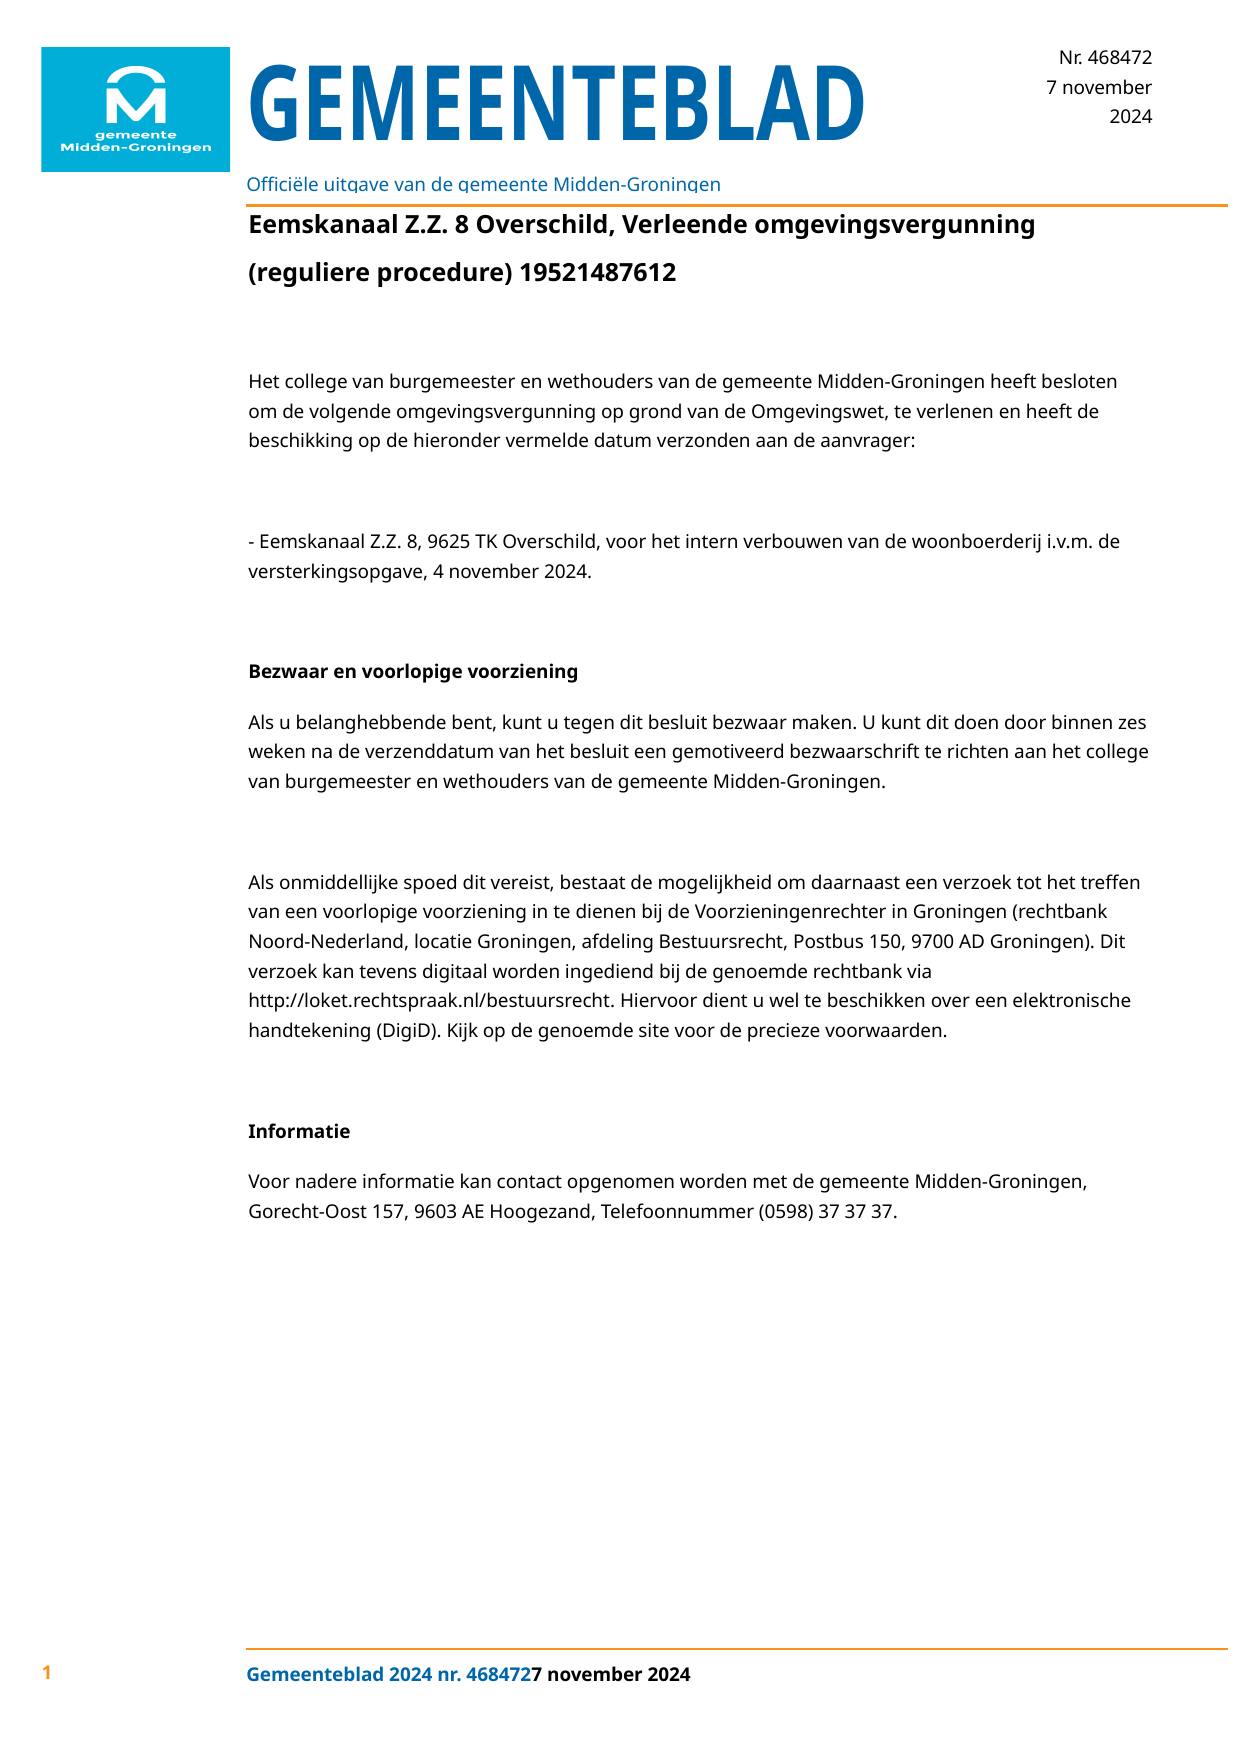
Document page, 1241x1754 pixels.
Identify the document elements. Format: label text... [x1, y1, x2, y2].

picture [108, 66, 164, 82]
text - Eemskanaal Z.Z. 8, 9625 TK Overschild, voor het intern verbouwen van de woonboerderij i.v.m. de versterkingsopgave, 4 november 2024. [248, 528, 1152, 584]
text Het college van burgemeester en wethouders van de gemeente Midden-Groningen heeft besloten om de volgende omgevingsvergunning op grond van de Omgevingswet, te verlenen en heeft de beschikking op de hieronder vermelde datum verzonden aan de aanvrager: [248, 368, 1152, 453]
text Als u belanghebbende bent, kunt u tegen dit besluit bezwaar maken. U kunt dit doen door binnen zes weken na de verzenddatum van het besluit een gemotiveerd bezwaarschrift te richten aan het college van burgemeester en wethouders van de gemeente Midden-Groningen. [248, 709, 1152, 794]
picture [107, 89, 165, 122]
text Als onmiddellijke spoed dit vereist, bestaat de mogelijkheid om daarnaast een verzoek tot het treffen van een voorlopige voorziening in te dienen bij de Voorzieningenrechter in Groningen (rechtbank Noord-Nederland, locatie Groningen, afdeling Bestuursrecht, Postbus 150, 9700 AD Groningen). Dit verzoek kan tevens digitaal worden ingediend bij de genoemde rechtbank via http://loket.rechtspraak.nl/bestuursrecht. Hiervoor dient u wel te beschikken over een elektronische handtekening (DigiD). Kijk op de genoemde site voor de precieze voorwaarden. [248, 869, 1152, 1043]
text Informatie [248, 1118, 1152, 1144]
text Voor nadere informatie kan contact opgenomen worden met de gemeente Midden-Groningen, Gorecht-Oost 157, 9603 AE Hoogezand, Telefoonnummer (0598) 37 37 37. [248, 1168, 1152, 1224]
text Bezwaar en voorlopige voorziening [248, 659, 1152, 684]
picture [184, 146, 190, 153]
text Eemskanaal Z.Z. 8 Overschild, Verleende omgevingsvergunning (reguliere procedure) 19521487612 [248, 207, 1152, 288]
